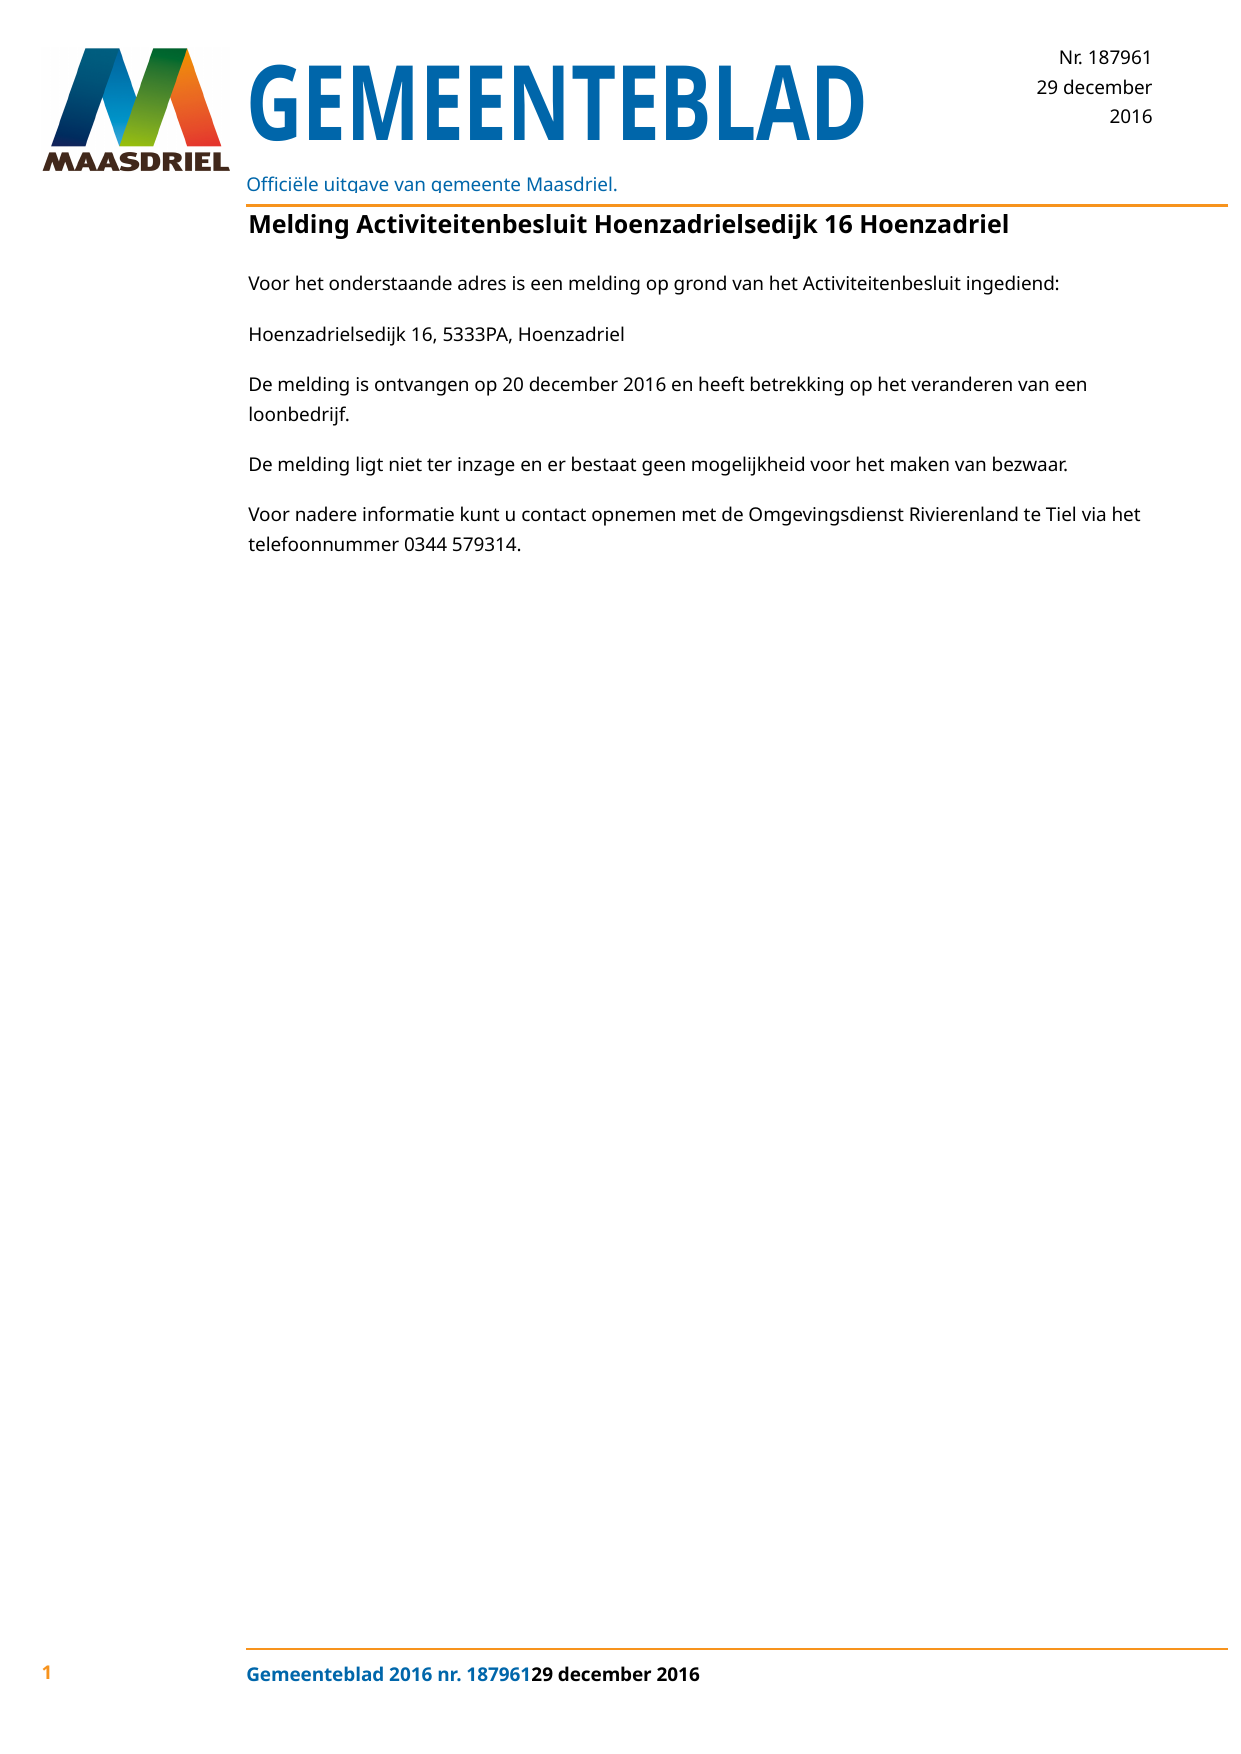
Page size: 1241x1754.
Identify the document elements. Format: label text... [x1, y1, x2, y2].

text De melding ligt niet ter inzage en er bestaat geen mogelijkheid voor het maken van bezwaar. [248, 451, 1152, 477]
text Hoenzadrielsedijk 16, 5333PA, Hoenzadriel [248, 321, 1152, 346]
text Voor nadere informatie kunt u contact opnemen met de Omgevingsdienst Rivierenland te Tiel via het telefoonnummer 0344 579314. [248, 502, 1152, 557]
text Voor het onderstaande adres is een melding op grond van het Activiteitenbesluit ingediend: [248, 270, 1152, 296]
text De melding is ontvangen op 20 december 2016 en heeft betrekking op het veranderen van een loonbedrijf. [248, 371, 1152, 426]
text Melding Activiteitenbesluit Hoenzadrielsedijk 16 Hoenzadriel [248, 207, 1152, 241]
picture [41, 47, 231, 172]
